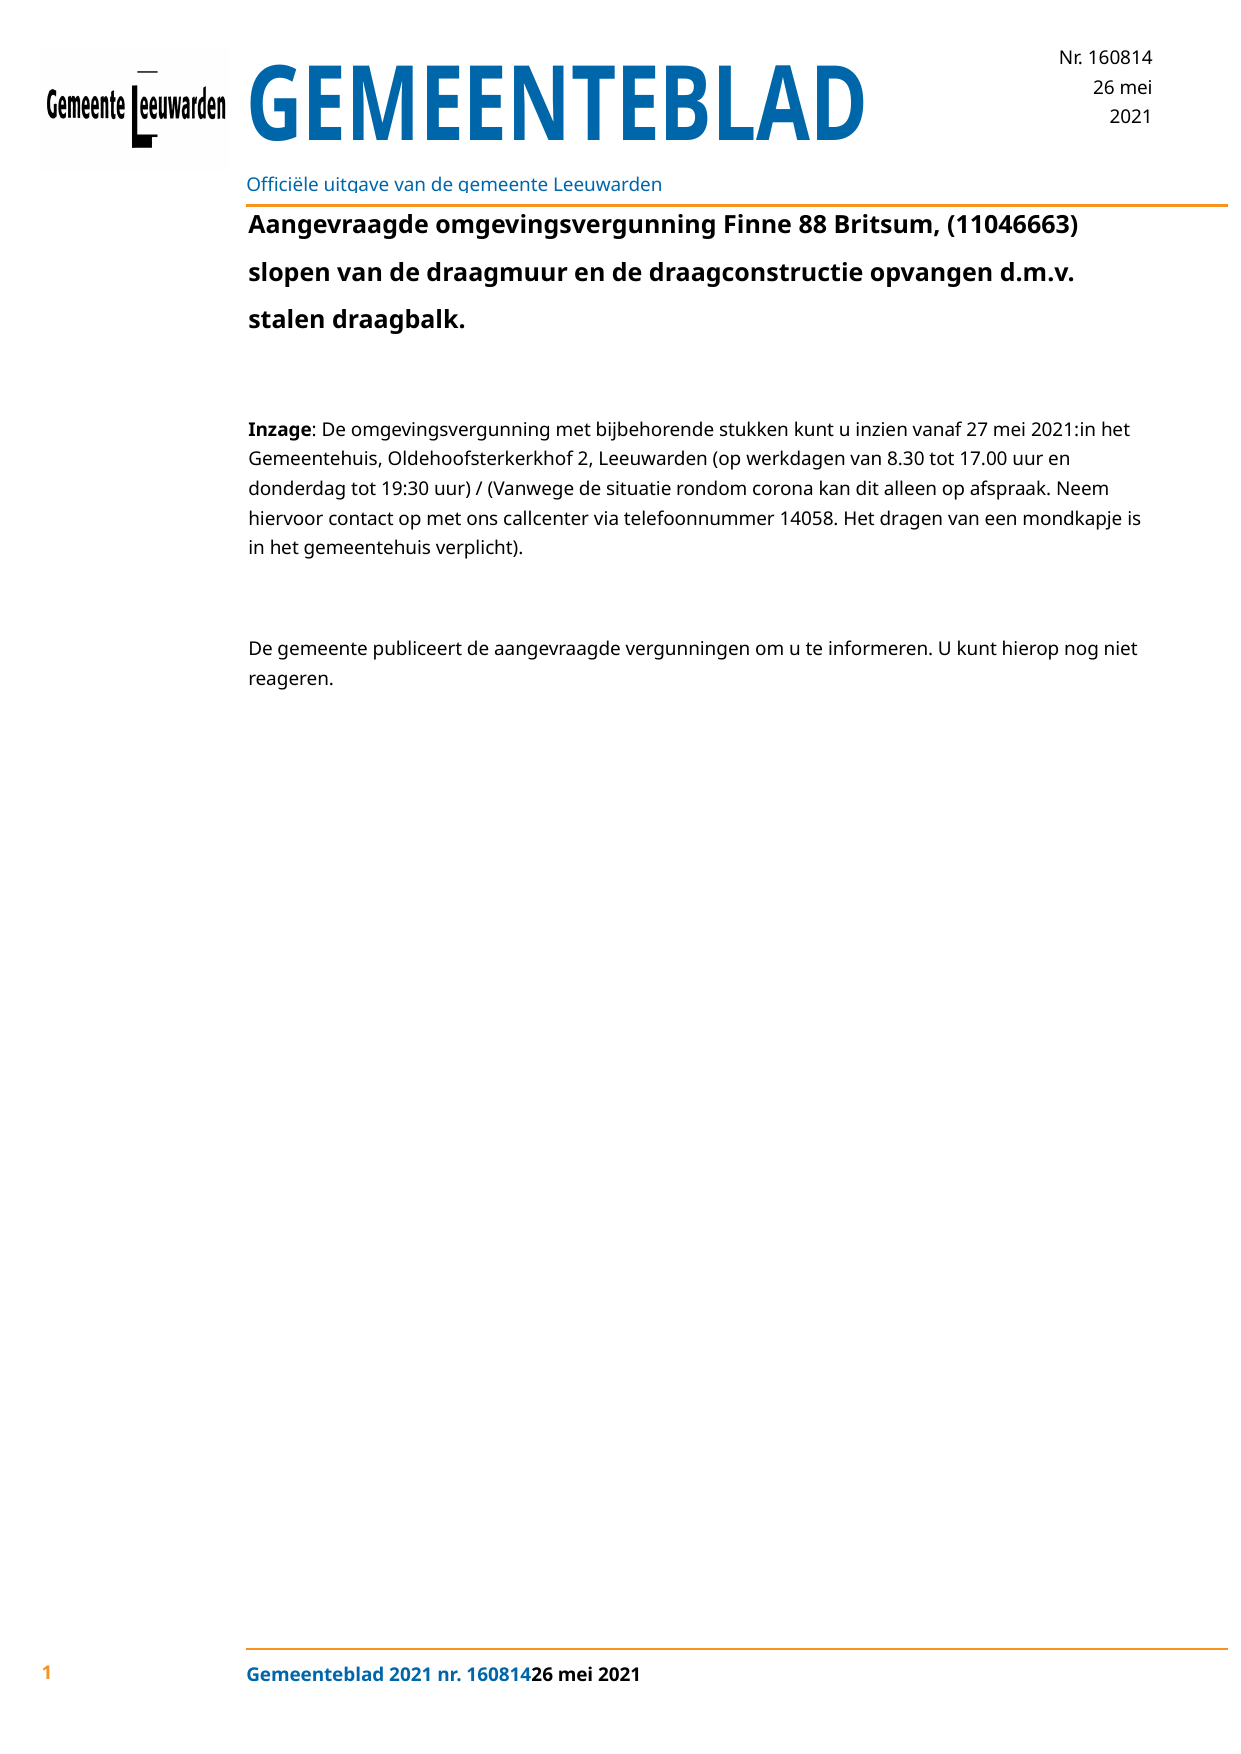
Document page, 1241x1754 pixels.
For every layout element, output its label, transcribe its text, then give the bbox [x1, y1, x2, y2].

text De gemeente publiceert de aangevraagde vergunningen om u te informeren. U kunt hierop nog niet reageren. [248, 635, 1152, 690]
picture [41, 47, 231, 172]
text Inzage: De omgevingsvergunning met bijbehorende stukken kunt u inzien vanaf 27 mei 2021:in het Gemeentehuis, Oldehoofsterkerkhof 2, Leeuwarden (op werkdagen van 8.30 tot 17.00 uur en donderdag tot 19:30 uur) / (Vanwege de situatie rondom corona kan dit alleen op afspraak. Neem hiervoor contact op met ons callcenter via telefoonnummer 14058. Het dragen van een mondkapje is in het gemeentehuis verplicht). [248, 416, 1152, 560]
text Aangevraagde omgevingsvergunning Finne 88 Britsum, (11046663) slopen van de draagmuur en de draagconstructie opvangen d.m.v. stalen draagbalk. [248, 207, 1152, 336]
